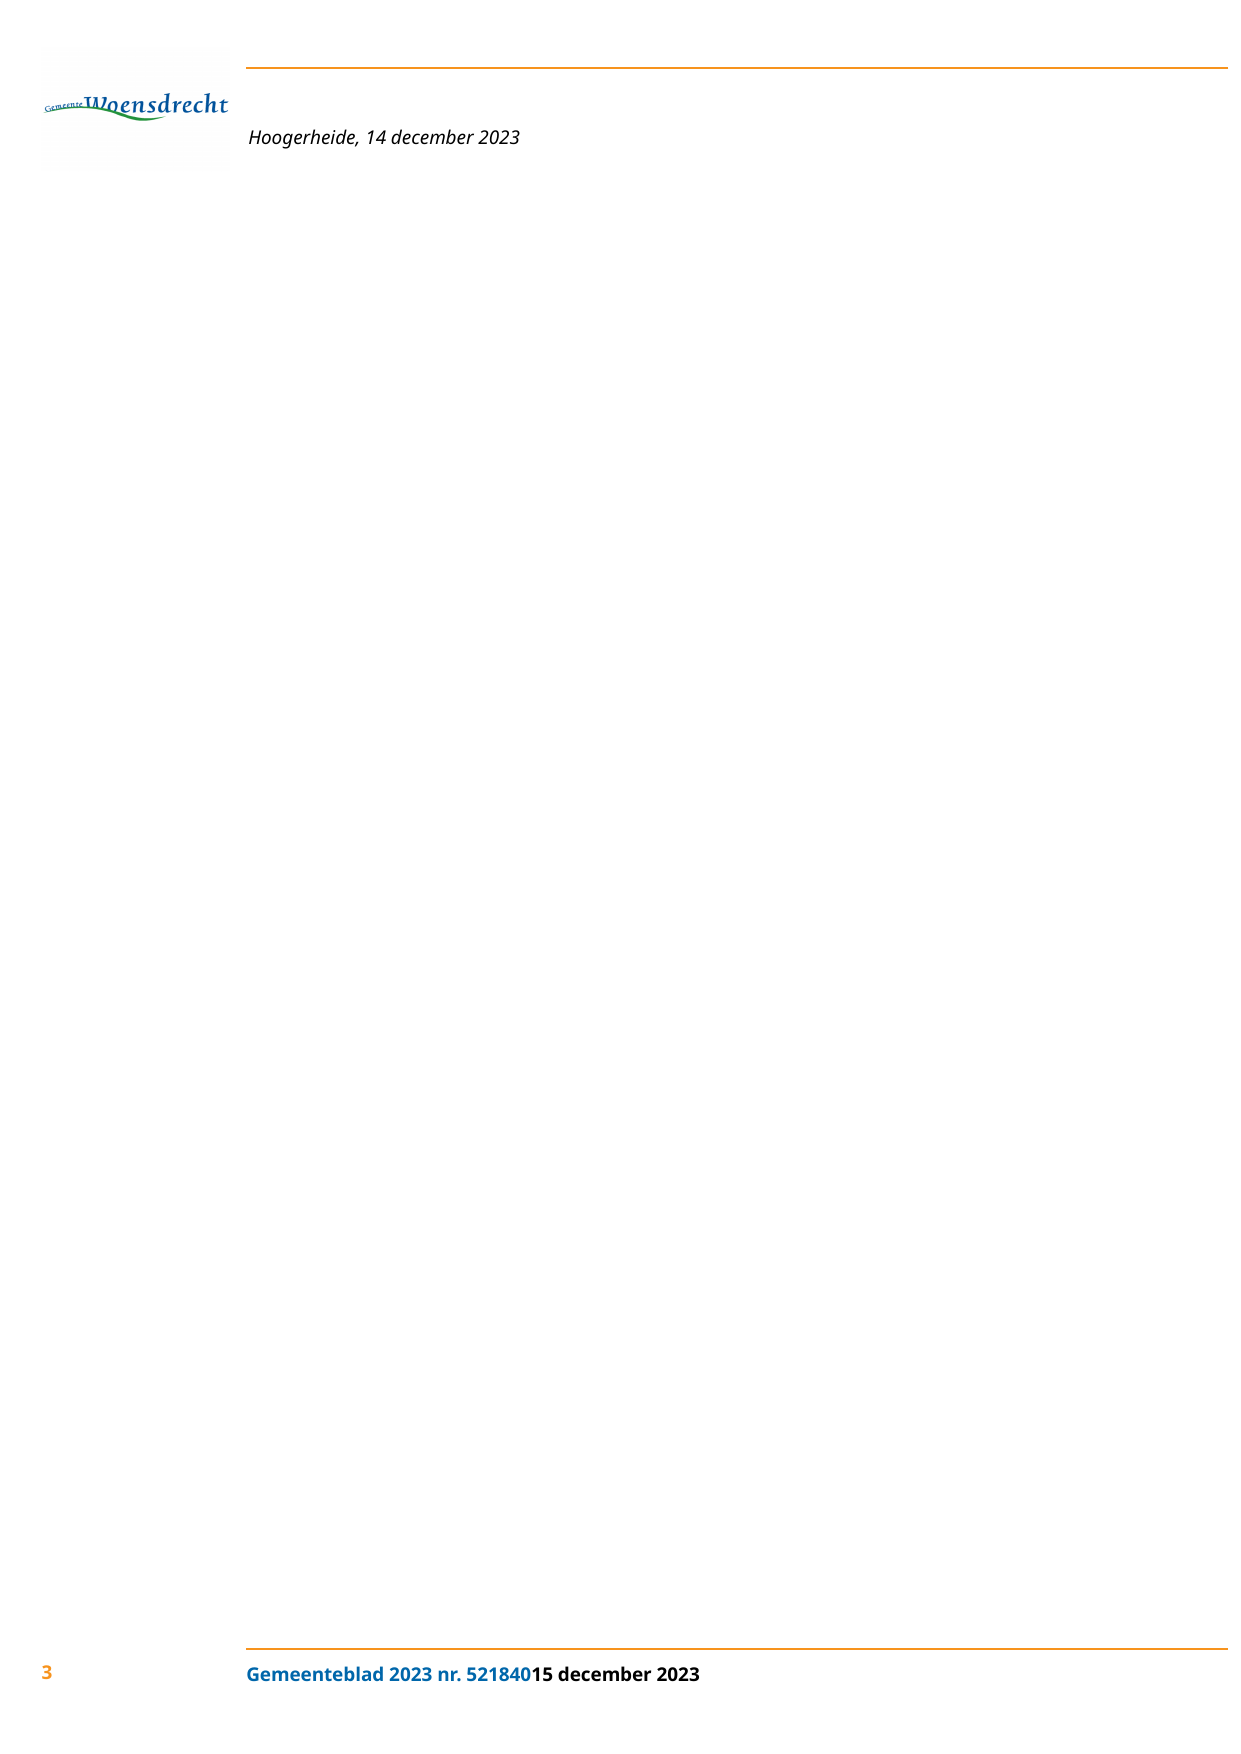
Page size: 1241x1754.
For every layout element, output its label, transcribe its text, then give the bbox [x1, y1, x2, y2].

picture [41, 47, 231, 172]
text Hoogerheide, 14 december 2023 [248, 124, 1152, 150]
